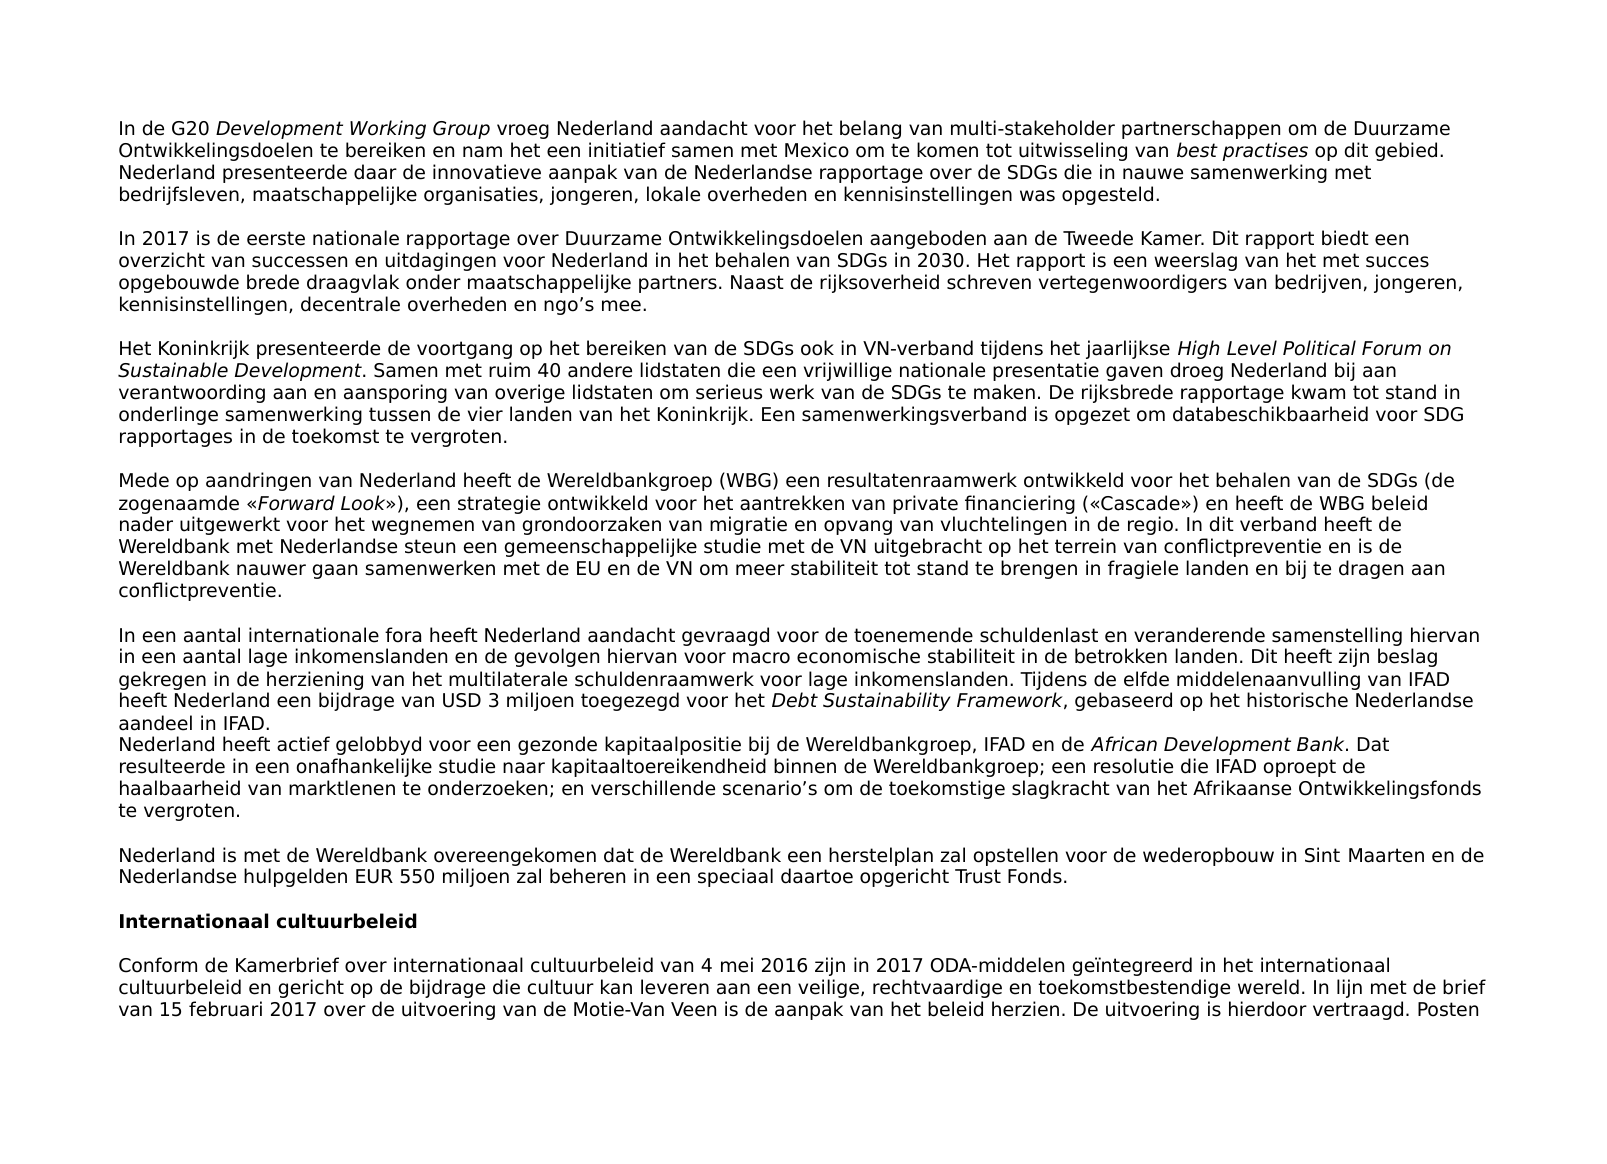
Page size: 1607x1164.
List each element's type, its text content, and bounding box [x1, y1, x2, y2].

text Conform de Kamerbrief over internationaal cultuurbeleid van 4 mei 2016 zijn in 2017 ODA-middelen geïntegreerd in het internationaal cultuurbeleid en gericht op de bijdrage die cultuur kan leveren aan een veilige, rechtvaardige en toekomstbestendige wereld. In lijn met de brief van 15 februari 2017 over de uitvoering van de Motie-Van Veen is de aanpak van het beleid herzien. De uitvoering is hierdoor vertraagd. Posten [118, 955, 1488, 1021]
text Mede op aandringen van Nederland heeft de Wereldbankgroep (WBG) een resultatenraamwerk ontwikkeld voor het behalen van de SDGs (de zogenaamde «Forward Look»), een strategie ontwikkeld voor het aantrekken van private financiering («Cascade») en heeft de WBG beleid nader uitgewerkt voor het wegnemen van grondoorzaken van migratie en opvang van vluchtelingen in de regio. In dit verband heeft de Wereldbank met Nederlandse steun een gemeenschappelijke studie met de VN uitgebracht op het terrein van conflictpreventie en is de Wereldbank nauwer gaan samenwerken met de EU en de VN om meer stabiliteit tot stand te brengen in fragiele landen en bij te dragen aan conflictpreventie. [118, 470, 1488, 602]
text Nederland is met de Wereldbank overeengekomen dat de Wereldbank een herstelplan zal opstellen voor de wederopbouw in Sint Maarten en de Nederlandse hulpgelden EUR 550 miljoen zal beheren in een speciaal daartoe opgericht Trust Fonds. [118, 844, 1488, 888]
text Nederland heeft actief gelobbyd voor een gezonde kapitaalpositie bij de Wereldbankgroep, IFAD en de African Development Bank. Dat resulteerde in een onafhankelijke studie naar kapitaaltoereikendheid binnen de Wereldbankgroep; een resolutie die IFAD oproept de haalbaarheid van marktlenen te onderzoeken; en verschillende scenario’s om de toekomstige slagkracht van het Afrikaanse Ontwikkelingsfonds te vergroten. [118, 734, 1488, 822]
subtitle Internationaal cultuurbeleid [118, 911, 1488, 933]
text Het Koninkrijk presenteerde de voortgang op het bereiken van de SDGs ook in VN-verband tijdens het jaarlijkse High Level Political Forum on Sustainable Development. Samen met ruim 40 andere lidstaten die een vrijwillige nationale presentatie gaven droeg Nederland bij aan verantwoording aan en aansporing van overige lidstaten om serieus werk van de SDGs te maken. De rijksbrede rapportage kwam tot stand in onderlinge samenwerking tussen de vier landen van het Koninkrijk. Een samenwerkingsverband is opgezet om databeschikbaarheid voor SDG rapportages in de toekomst te vergroten. [118, 338, 1488, 448]
text In 2017 is de eerste nationale rapportage over Duurzame Ontwikkelingsdoelen aangeboden aan de Tweede Kamer. Dit rapport biedt een overzicht van successen en uitdagingen voor Nederland in het behalen van SDGs in 2030. Het rapport is een weerslag van het met succes opgebouwde brede draagvlak onder maatschappelijke partners. Naast de rijksoverheid schreven vertegenwoordigers van bedrijven, jongeren, kennisinstellingen, decentrale overheden en ngo’s mee. [118, 228, 1488, 316]
text In een aantal internationale fora heeft Nederland aandacht gevraagd voor de toenemende schuldenlast en veranderende samenstelling hiervan in een aantal lage inkomenslanden en de gevolgen hiervan voor macro economische stabiliteit in de betrokken landen. Dit heeft zijn beslag gekregen in de herziening van het multilaterale schuldenraamwerk voor lage inkomenslanden. Tijdens de elfde middelenaanvulling van IFAD heeft Nederland een bijdrage van USD 3 miljoen toegezegd voor het Debt Sustainability Framework, gebaseerd op het historische Nederlandse aandeel in IFAD. [118, 624, 1488, 734]
text In de G20 Development Working Group vroeg Nederland aandacht voor het belang van multi-stakeholder partnerschappen om de Duurzame Ontwikkelingsdoelen te bereiken en nam het een initiatief samen met Mexico om te komen tot uitwisseling van best practises op dit gebied. Nederland presenteerde daar de innovatieve aanpak van de Nederlandse rapportage over de SDGs die in nauwe samenwerking met bedrijfsleven, maatschappelijke organisaties, jongeren, lokale overheden en kennisinstellingen was opgesteld. [118, 118, 1488, 206]
